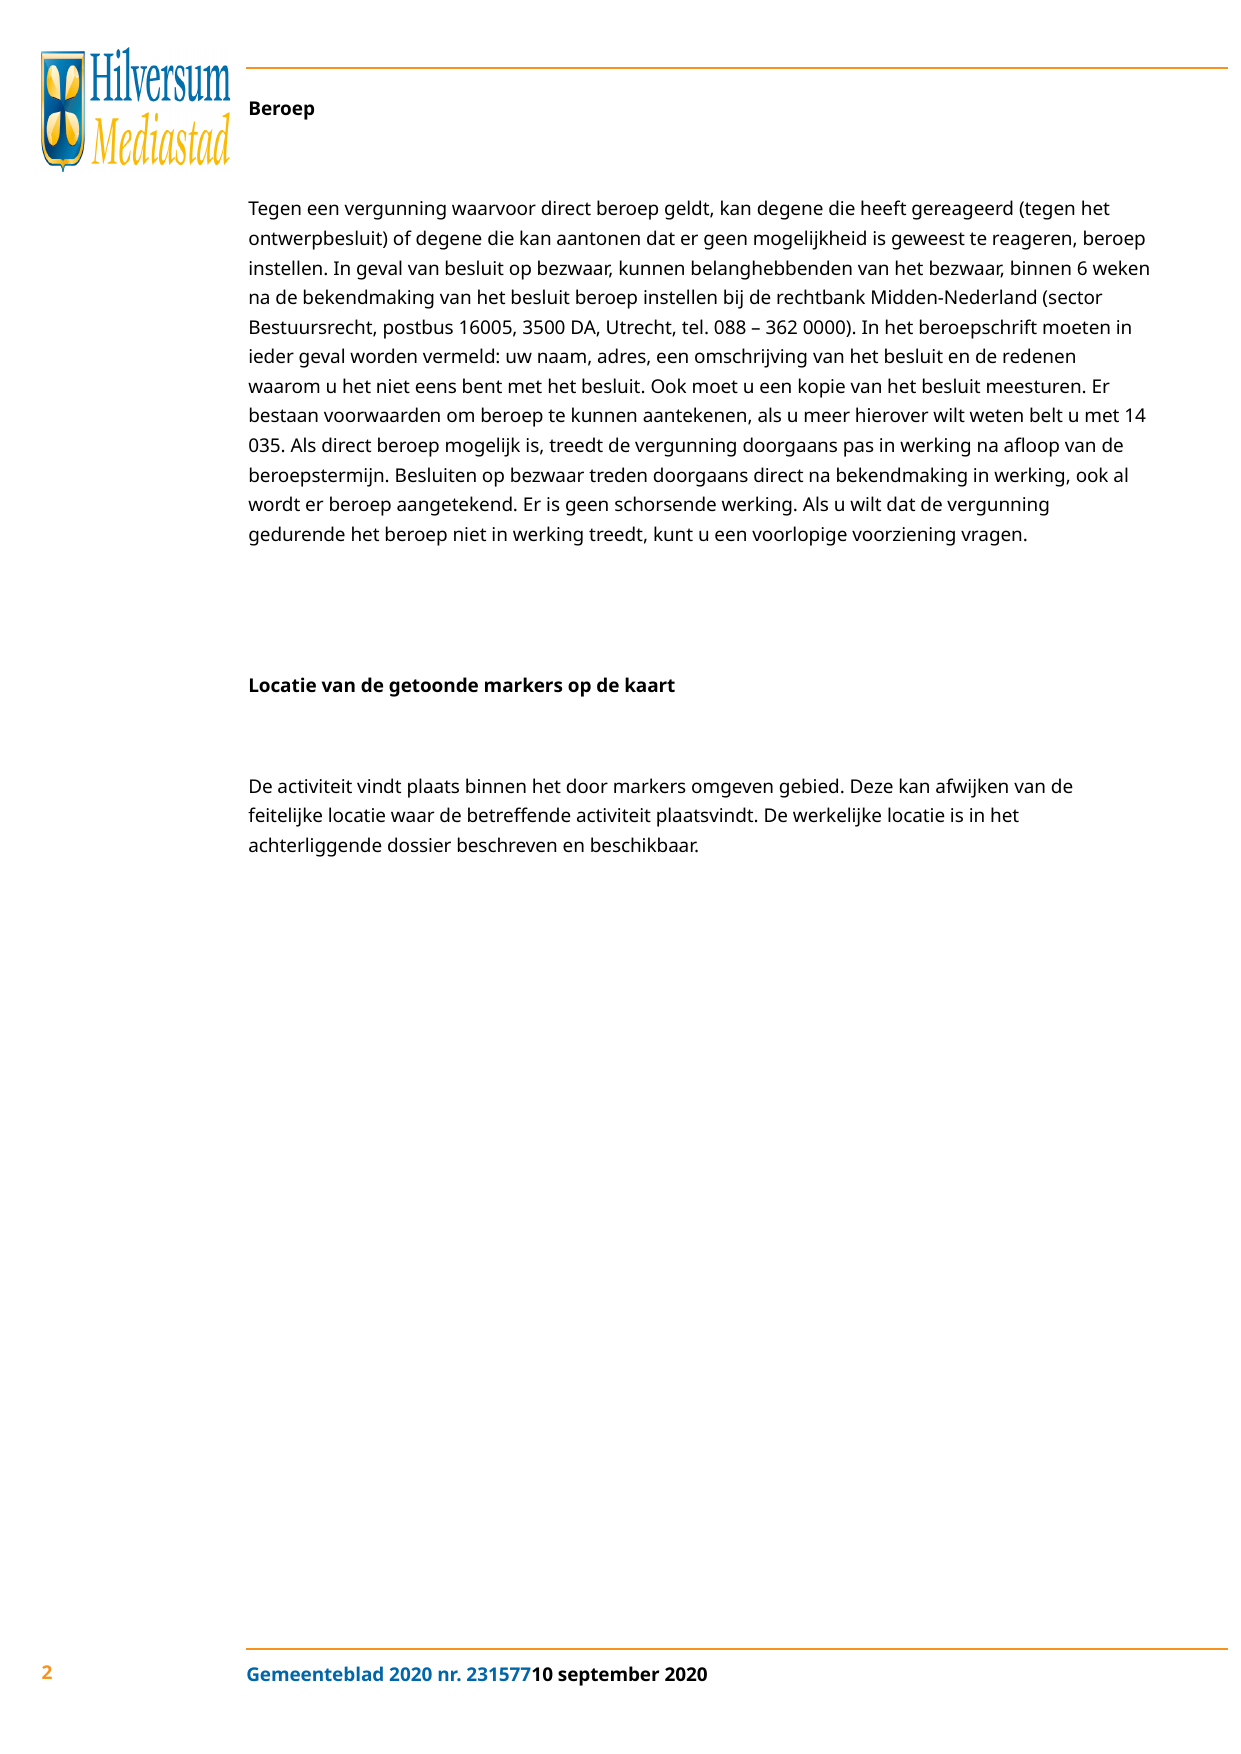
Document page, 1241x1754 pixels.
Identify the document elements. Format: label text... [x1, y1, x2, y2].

text Beroep [248, 95, 1152, 121]
text Tegen een vergunning waarvoor direct beroep geldt, kan degene die heeft gereageerd (tegen het ontwerpbesluit) of degene die kan aantonen dat er geen mogelijkheid is geweest te reageren, beroep instellen. In geval van besluit op bezwaar, kunnen belanghebbenden van het bezwaar, binnen 6 weken na de bekendmaking van het besluit beroep instellen bij de rechtbank Midden-Nederland (sector Bestuursrecht, postbus 16005, 3500 DA, Utrecht, tel. 088 – 362 0000). In het beroepschrift moeten in ieder geval worden vermeld: uw naam, adres, een omschrijving van het besluit en de redenen waarom u het niet eens bent met het besluit. Ook moet u een kopie van het besluit meesturen. Er bestaan voorwaarden om beroep te kunnen aantekenen, als u meer hierover wilt weten belt u met 14 035. Als direct beroep mogelijk is, treedt de vergunning doorgaans pas in werking na afloop van de beroepstermijn. Besluiten op bezwaar treden doorgaans direct na bekendmaking in werking, ook al wordt er beroep aangetekend. Er is geen schorsende werking. Als u wilt dat de vergunning gedurende het beroep niet in werking treedt, kunt u een voorlopige voorziening vragen. [248, 196, 1152, 547]
picture [41, 47, 231, 172]
text Locatie van de getoonde markers op de kaart [248, 672, 1152, 698]
text De activiteit vindt plaats binnen het door markers omgeven gebied. Deze kan afwijken van de feitelijke locatie waar de betreffende activiteit plaatsvindt. De werkelijke locatie is in het achterliggende dossier beschreven en beschikbaar. [248, 773, 1152, 858]
